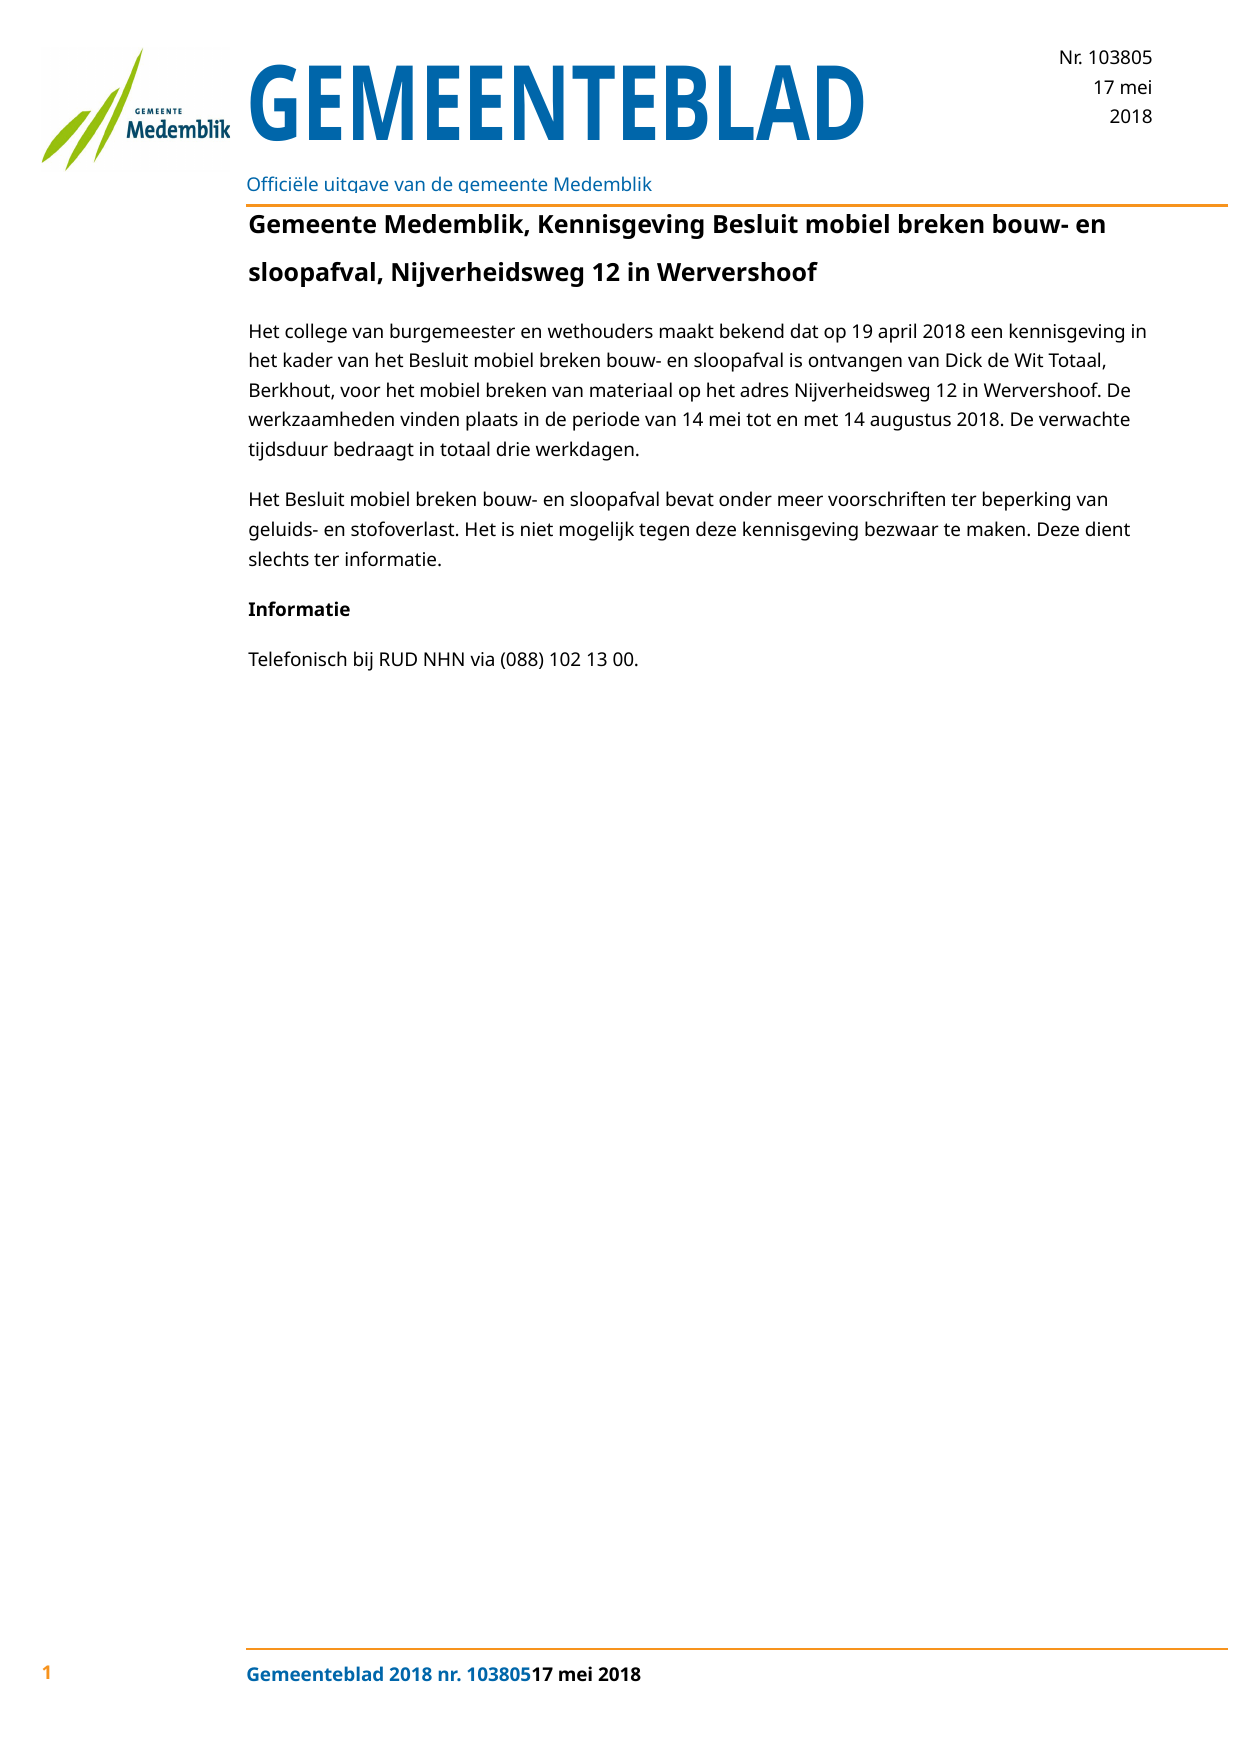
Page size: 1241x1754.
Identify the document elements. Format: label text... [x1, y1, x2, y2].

text Telefonisch bij RUD NHN via (088) 102 13 00. [248, 647, 1152, 672]
text Het college van burgemeester en wethouders maakt bekend dat op 19 april 2018 een kennisgeving in het kader van het Besluit mobiel breken bouw- en sloopafval is ontvangen van Dick de Wit Totaal, Berkhout, voor het mobiel breken van materiaal op het adres Nijverheidsweg 12 in Wervershoof. De werkzaamheden vinden plaats in de periode van 14 mei tot en met 14 augustus 2018. De verwachte tijdsduur bedraagt in totaal drie werkdagen. [248, 318, 1152, 462]
text Het Besluit mobiel breken bouw- en sloopafval bevat onder meer voorschriften ter beperking van geluids- en stofoverlast. Het is niet mogelijk tegen deze kennisgeving bezwaar te maken. Deze dient slechts ter informatie. [248, 487, 1152, 572]
text Informatie [248, 596, 1152, 622]
picture [41, 47, 231, 172]
text Gemeente Medemblik, Kennisgeving Besluit mobiel breken bouw- en sloopafval, Nijverheidsweg 12 in Wervershoof [248, 207, 1152, 288]
